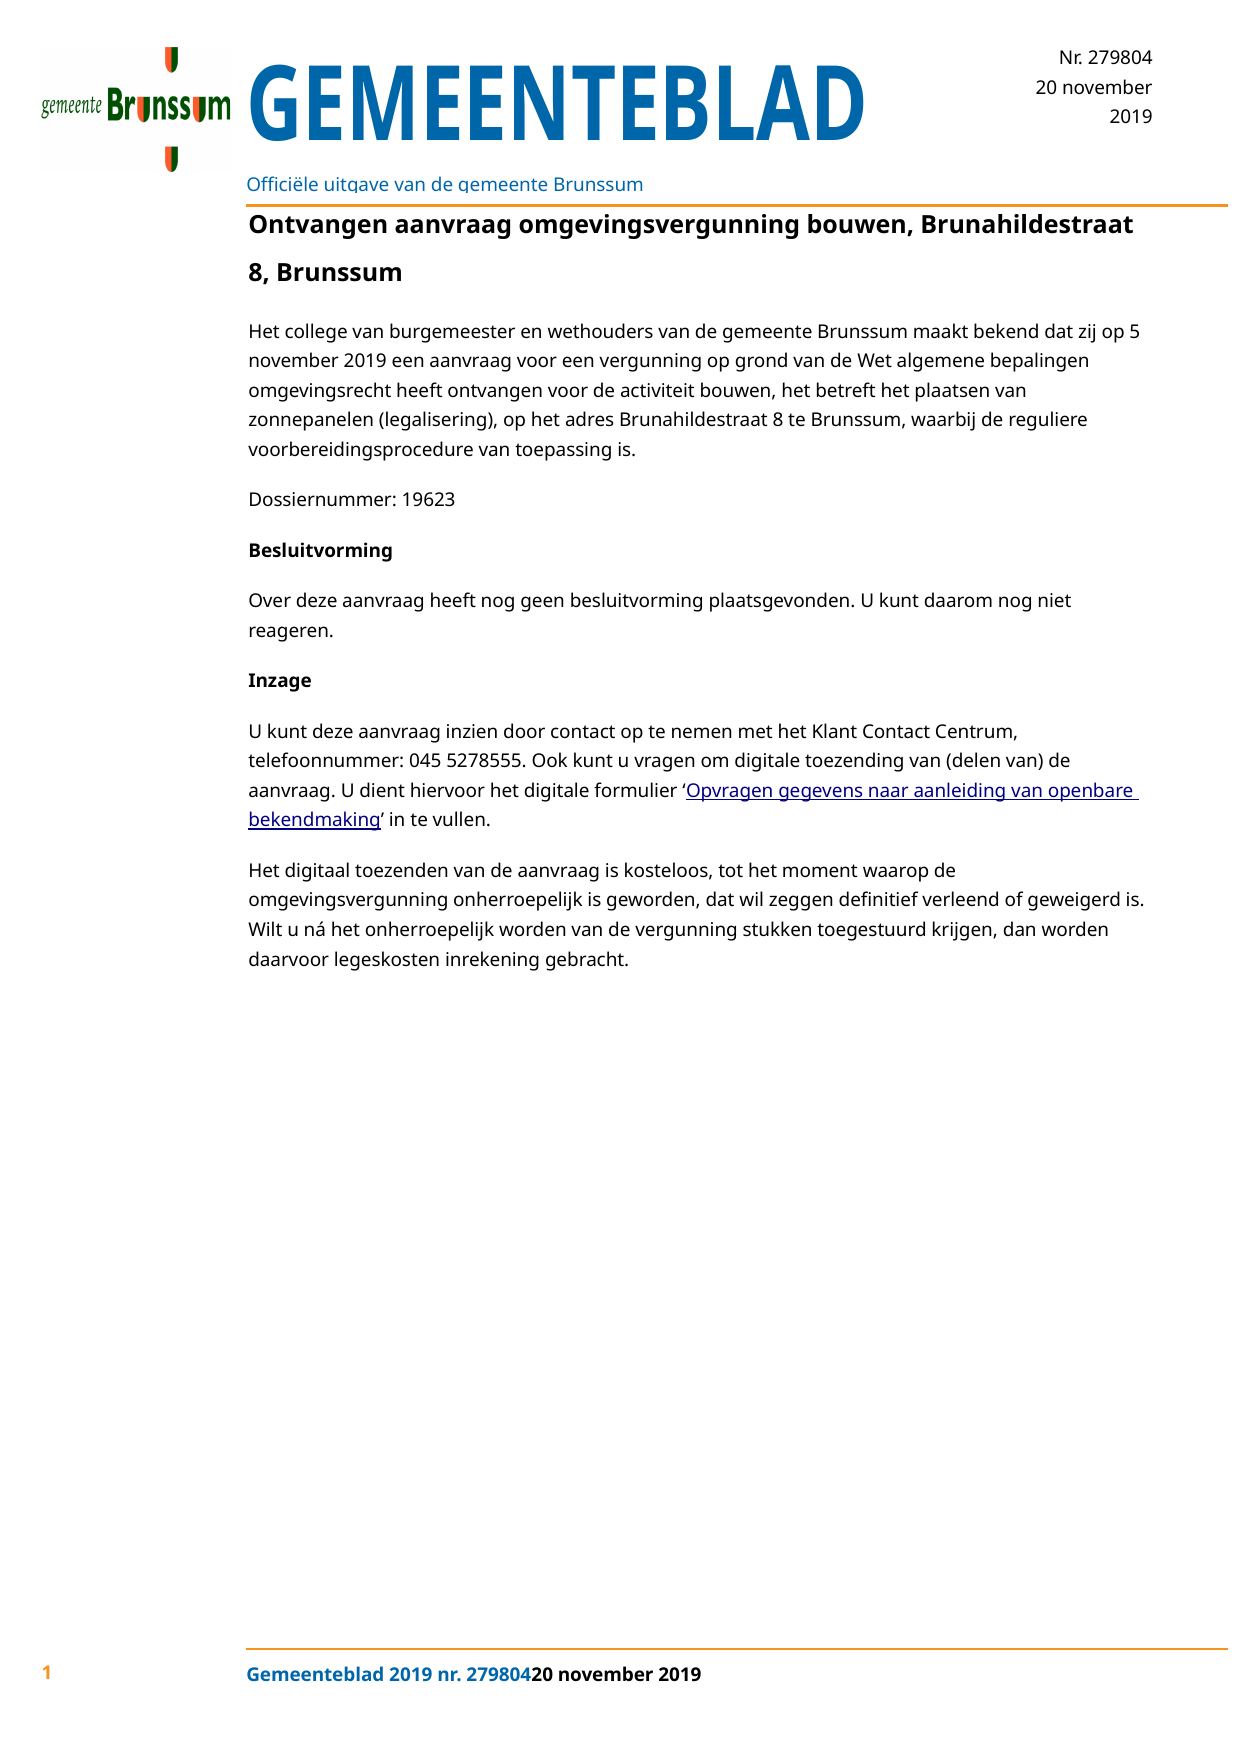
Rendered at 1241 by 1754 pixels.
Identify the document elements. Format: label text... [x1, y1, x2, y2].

text Inzage [248, 667, 1152, 693]
text Het college van burgemeester en wethouders van de gemeente Brunssum maakt bekend dat zij op 5 november 2019 een aanvraag voor een vergunning op grond van de Wet algemene bepalingen omgevingsrecht heeft ontvangen voor de activiteit bouwen, het betreft het plaatsen van zonnepanelen (legalisering), op het adres Brunahildestraat 8 te Brunssum, waarbij de reguliere voorbereidingsprocedure van toepassing is. [248, 318, 1152, 462]
picture [41, 47, 231, 172]
text Dossiernummer: 19623 [248, 487, 1152, 512]
text Besluitvorming [248, 537, 1152, 563]
text Ontvangen aanvraag omgevingsvergunning bouwen, Brunahildestraat 8, Brunssum [248, 207, 1152, 288]
text Het digitaal toezenden van de aanvraag is kosteloos, tot het moment waarop de omgevingsvergunning onherroepelijk is geworden, dat wil zeggen definitief verleend of geweigerd is. Wilt u ná het onherroepelijk worden van de vergunning stukken toegestuurd krijgen, dan worden daarvoor legeskosten inrekening gebracht. [248, 857, 1152, 972]
text Over deze aanvraag heeft nog geen besluitvorming plaatsgevonden. U kunt daarom nog niet reageren. [248, 587, 1152, 643]
text U kunt deze aanvraag inzien door contact op te nemen met het Klant Contact Centrum, telefoonnummer: 045 5278555. Ook kunt u vragen om digitale toezending van (delen van) de aanvraag. U dient hiervoor het digitale formulier ‘Opvragen gegevens naar aanleiding van openbare bekendmaking’ in te vullen. [248, 718, 1152, 832]
